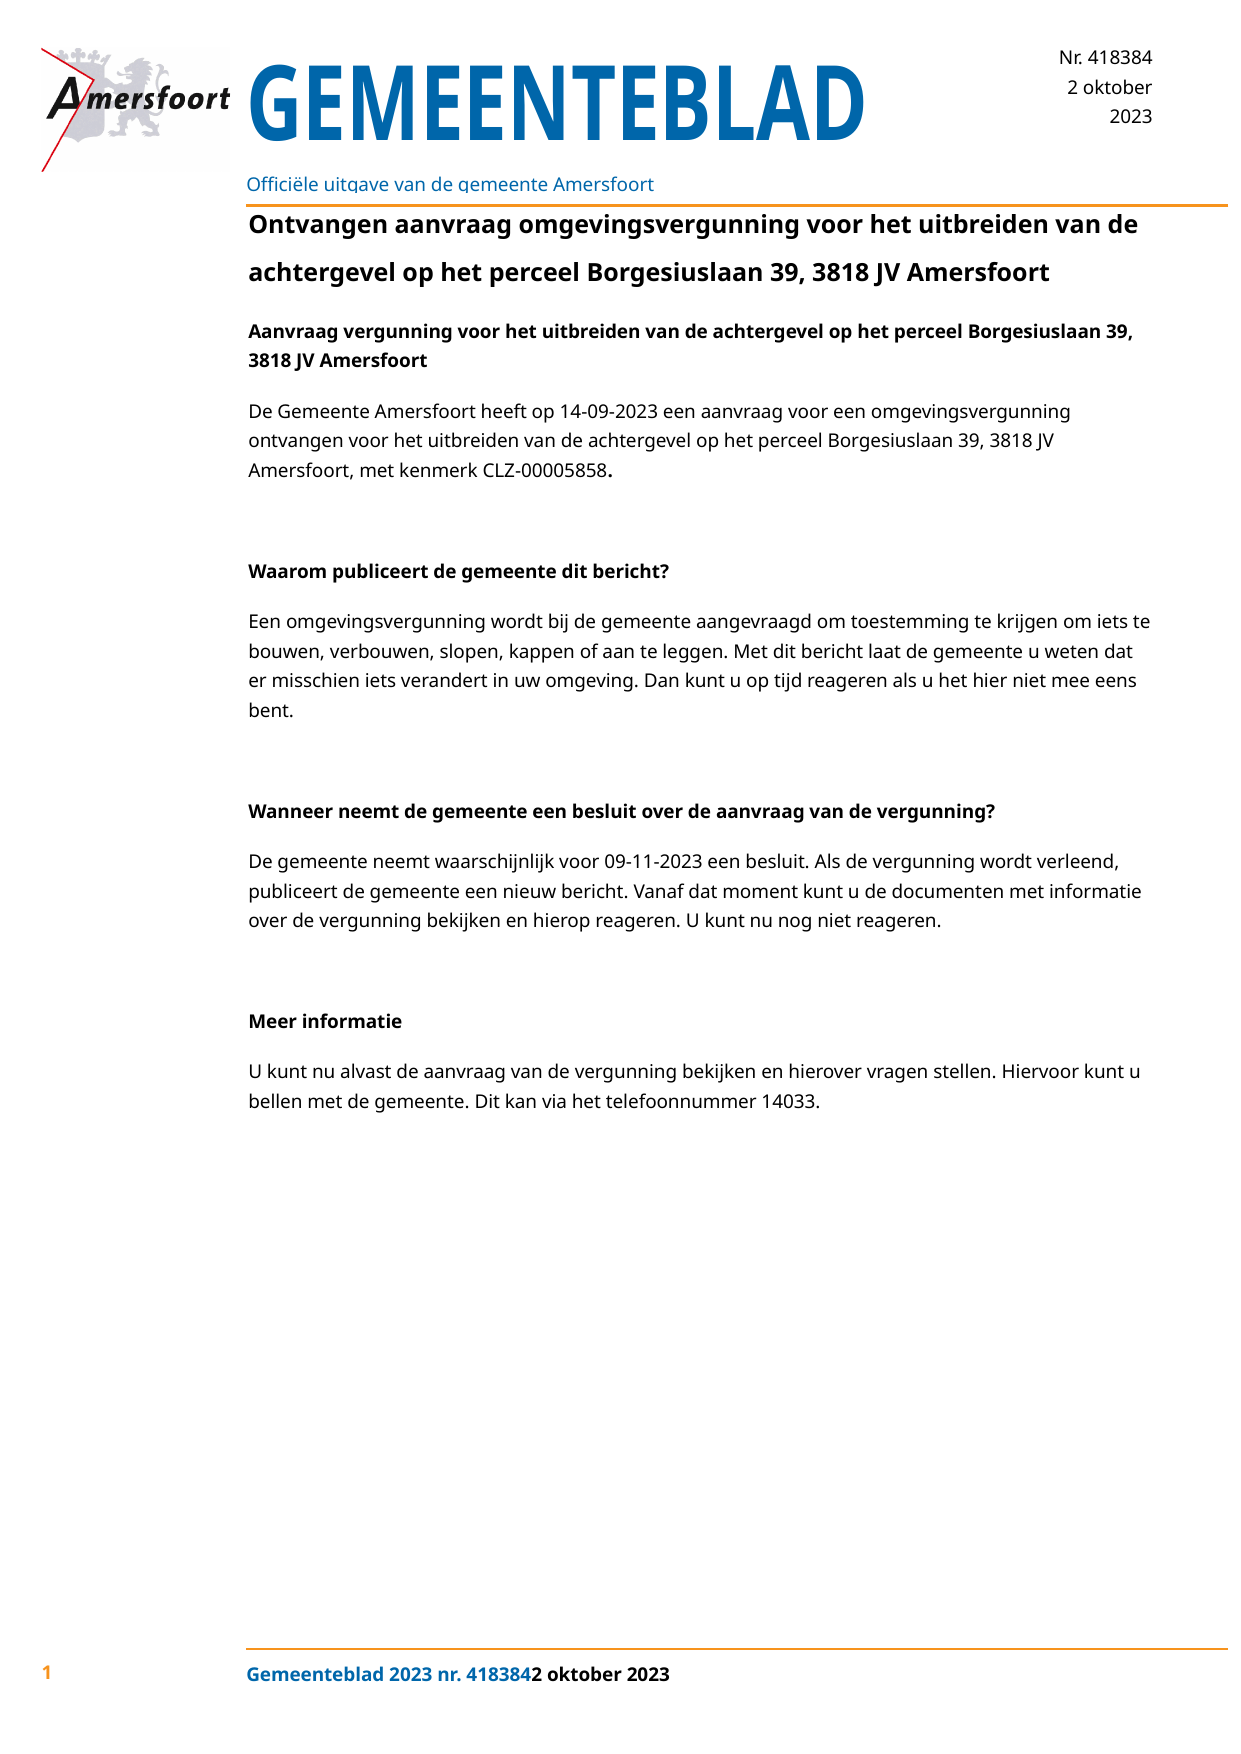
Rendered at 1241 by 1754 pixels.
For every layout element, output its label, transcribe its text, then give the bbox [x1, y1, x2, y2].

text Waarom publiceert de gemeente dit bericht? [248, 558, 1152, 584]
text Meer informatie [248, 1008, 1152, 1034]
text Een omgevingsvergunning wordt bij de gemeente aangevraagd om toestemming te krijgen om iets te bouwen, verbouwen, slopen, kappen of aan te leggen. Met dit bericht laat de gemeente u weten dat er misschien iets verandert in uw omgeving. Dan kunt u op tijd reageren als u het hier niet mee eens bent. [248, 608, 1152, 723]
text De gemeente neemt waarschijnlijk voor 09-11-2023 een besluit. Als de vergunning wordt verleend, publiceert de gemeente een nieuw bericht. Vanaf dat moment kunt u de documenten met informatie over de vergunning bekijken en hierop reageren. U kunt nu nog niet reageren. [248, 848, 1152, 933]
text Aanvraag vergunning voor het uitbreiden van de achtergevel op het perceel Borgesiuslaan 39, 3818 JV Amersfoort [248, 318, 1152, 373]
picture [41, 47, 231, 172]
text Ontvangen aanvraag omgevingsvergunning voor het uitbreiden van de achtergevel op het perceel Borgesiuslaan 39, 3818 JV Amersfoort [248, 207, 1152, 288]
text Wanneer neemt de gemeente een besluit over de aanvraag van de vergunning? [248, 798, 1152, 824]
text De Gemeente Amersfoort heeft op 14-09-2023 een aanvraag voor een omgevingsvergunning ontvangen voor het uitbreiden van de achtergevel op het perceel Borgesiuslaan 39, 3818 JV Amersfoort, met kenmerk CLZ-00005858. [248, 398, 1152, 483]
text U kunt nu alvast de aanvraag van de vergunning bekijken en hierover vragen stellen. Hiervoor kunt u bellen met de gemeente. Dit kan via het telefoonnummer 14033. [248, 1059, 1152, 1114]
